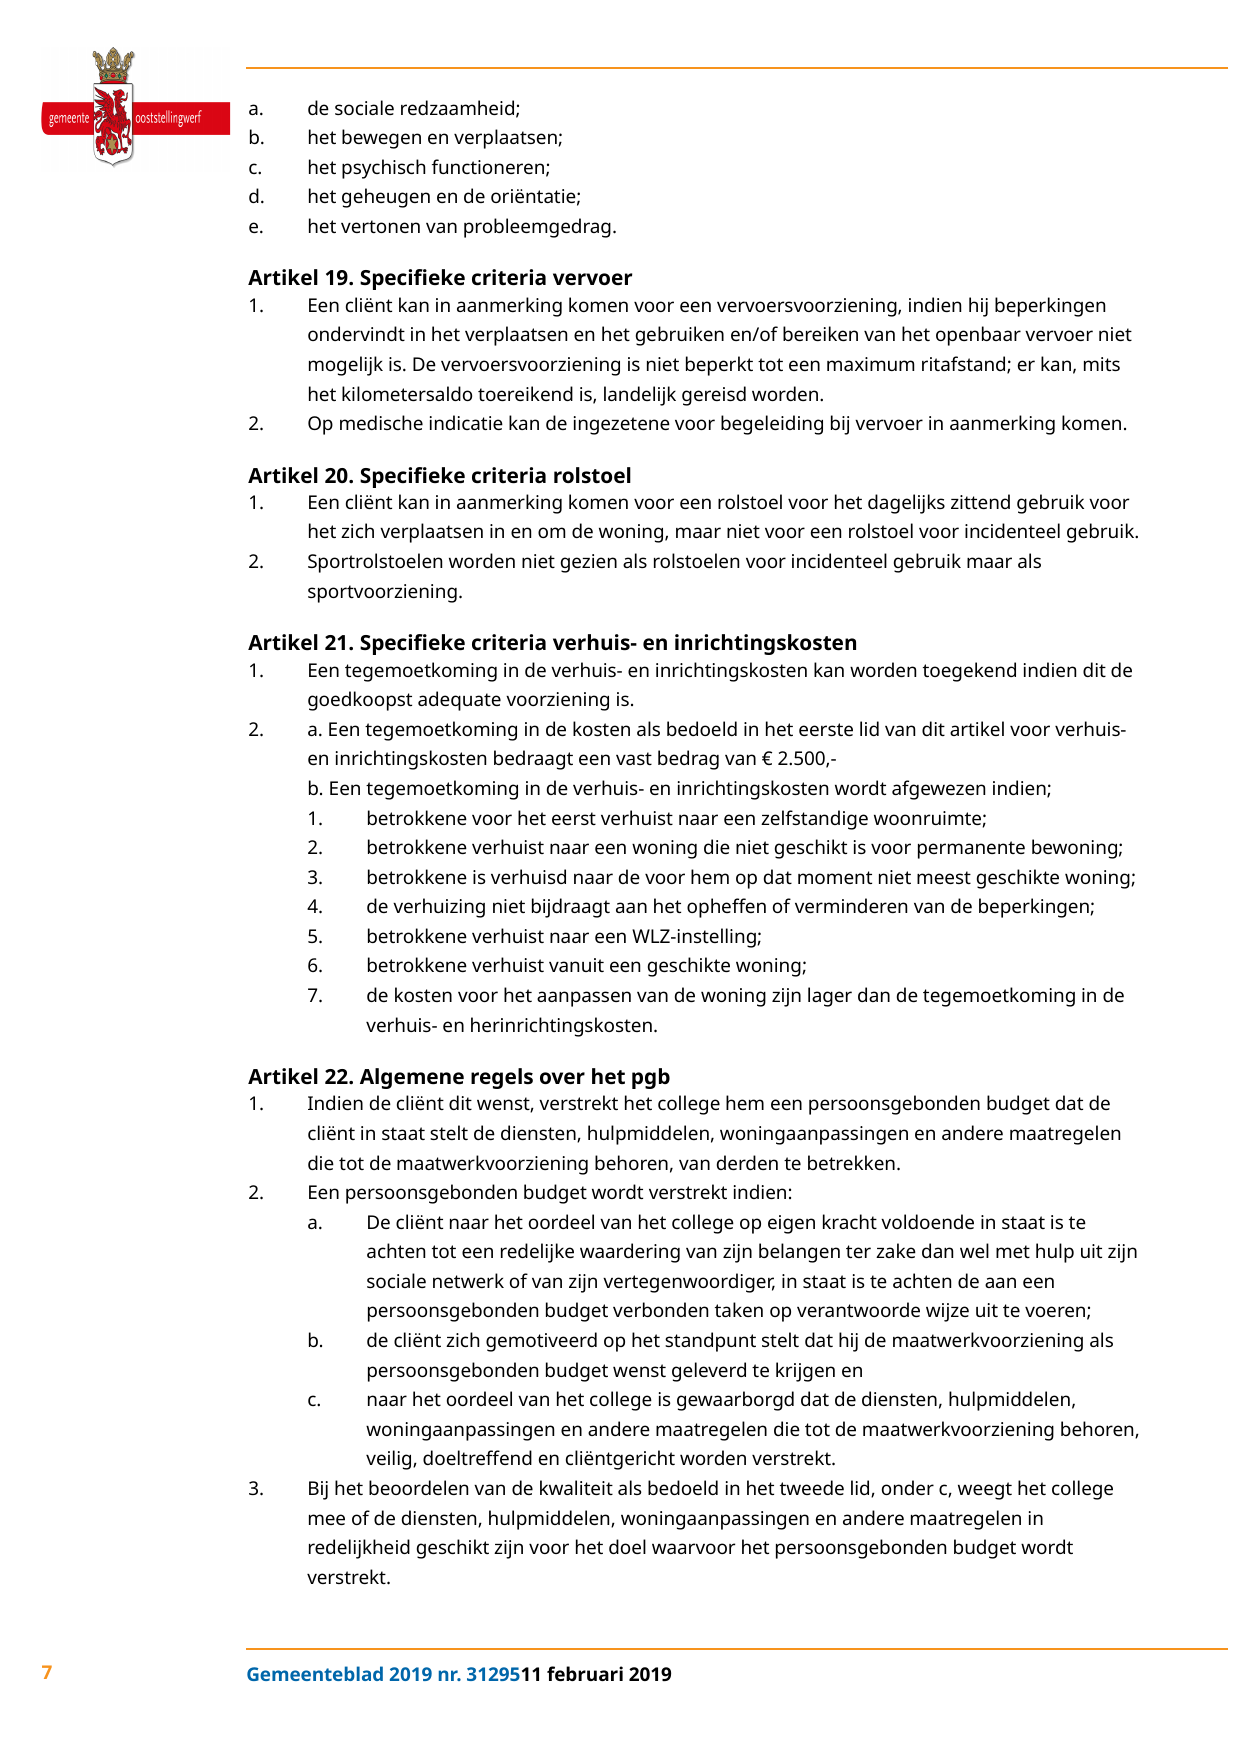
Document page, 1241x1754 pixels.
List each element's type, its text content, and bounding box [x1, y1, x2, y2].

text Artikel 22. Algemene regels over het pgb [248, 1062, 1152, 1091]
list het bewegen en verplaatsen; [248, 124, 1152, 150]
list Op medische indicatie kan de ingezetene voor begeleiding bij vervoer in aanmerking komen. [248, 410, 1152, 436]
list betrokkene voor het eerst verhuist naar een zelfstandige woonruimte; [307, 805, 1152, 830]
list het vertonen van probleemgedrag. [248, 213, 1152, 239]
list Een tegemoetkoming in de verhuis- en inrichtingskosten kan worden toegekend indien dit de goedkoopst adequate voorziening is. [248, 657, 1152, 712]
list a. Een tegemoetkoming in de kosten als bedoeld in het eerste lid van dit artikel voor verhuis- en inrichtingskosten bedraagt een vast bedrag van € 2.500,- [248, 716, 1152, 771]
list Een cliënt kan in aanmerking komen voor een vervoersvoorziening, indien hij beperkingen ondervindt in het verplaatsen en het gebruiken en/of bereiken van het openbaar vervoer niet mogelijk is. De vervoersvoorziening is niet beperkt tot een maximum ritafstand; er kan, mits het kilometersaldo toereikend is, landelijk gereisd worden. [248, 292, 1152, 406]
list betrokkene is verhuisd naar de voor hem op dat moment niet meest geschikte woning; [307, 864, 1152, 889]
list b. Een tegemoetkoming in de verhuis- en inrichtingskosten wordt afgewezen indien; [248, 775, 1152, 801]
picture [41, 47, 231, 172]
list het geheugen en de oriëntatie; [248, 183, 1152, 209]
text Artikel 21. Specifieke criteria verhuis- en inrichtingskosten [248, 628, 1152, 657]
list de verhuizing niet bijdraagt aan het opheffen of verminderen van de beperkingen; [307, 893, 1152, 919]
list het psychisch functioneren; [248, 154, 1152, 180]
list Een cliënt kan in aanmerking komen voor een rolstoel voor het dagelijks zittend gebruik voor het zich verplaatsen in en om de woning, maar niet voor een rolstoel voor incidenteel gebruik. [248, 489, 1152, 544]
list Sportrolstoelen worden niet gezien als rolstoelen voor incidenteel gebruik maar als sportvoorziening. [248, 548, 1152, 604]
list Indien de cliënt dit wenst, verstrekt het college hem een persoonsgebonden budget dat de cliënt in staat stelt de diensten, hulpmiddelen, woningaanpassingen en andere maatregelen die tot de maatwerkvoorziening behoren, van derden te betrekken. [248, 1091, 1152, 1176]
list betrokkene verhuist vanuit een geschikte woning; [307, 953, 1152, 978]
text Artikel 20. Specifieke criteria rolstoel [248, 461, 1152, 489]
list Een persoonsgebonden budget wordt verstrekt indien: [248, 1179, 1152, 1205]
list Bij het beoordelen van de kwaliteit als bedoeld in het tweede lid, onder c, weegt het college mee of de diensten, hulpmiddelen, woningaanpassingen en andere maatregelen in redelijkheid geschikt zijn voor het doel waarvoor het persoonsgebonden budget wordt verstrekt. [248, 1475, 1152, 1590]
list De cliënt naar het oordeel van het college op eigen kracht voldoende in staat is te achten tot een redelijke waardering van zijn belangen ter zake dan wel met hulp uit zijn sociale netwerk of van zijn vertegenwoordiger, in staat is te achten de aan een persoonsgebonden budget verbonden taken op verantwoorde wijze uit te voeren; [307, 1209, 1152, 1323]
list de cliënt zich gemotiveerd op het standpunt stelt dat hij de maatwerkvoorziening als persoonsgebonden budget wenst geleverd te krijgen en [307, 1327, 1152, 1383]
list betrokkene verhuist naar een woning die niet geschikt is voor permanente bewoning; [307, 834, 1152, 860]
list betrokkene verhuist naar een WLZ-instelling; [307, 923, 1152, 949]
list naar het oordeel van het college is gewaarborgd dat de diensten, hulpmiddelen, woningaanpassingen en andere maatregelen die tot de maatwerkvoorziening behoren, veilig, doeltreffend en cliëntgericht worden verstrekt. [307, 1386, 1152, 1471]
list de kosten voor het aanpassen van de woning zijn lager dan de tegemoetkoming in de verhuis- en herinrichtingskosten. [307, 982, 1152, 1037]
text Artikel 19. Specifieke criteria vervoer [248, 263, 1152, 292]
list de sociale redzaamheid; [248, 95, 1152, 121]
